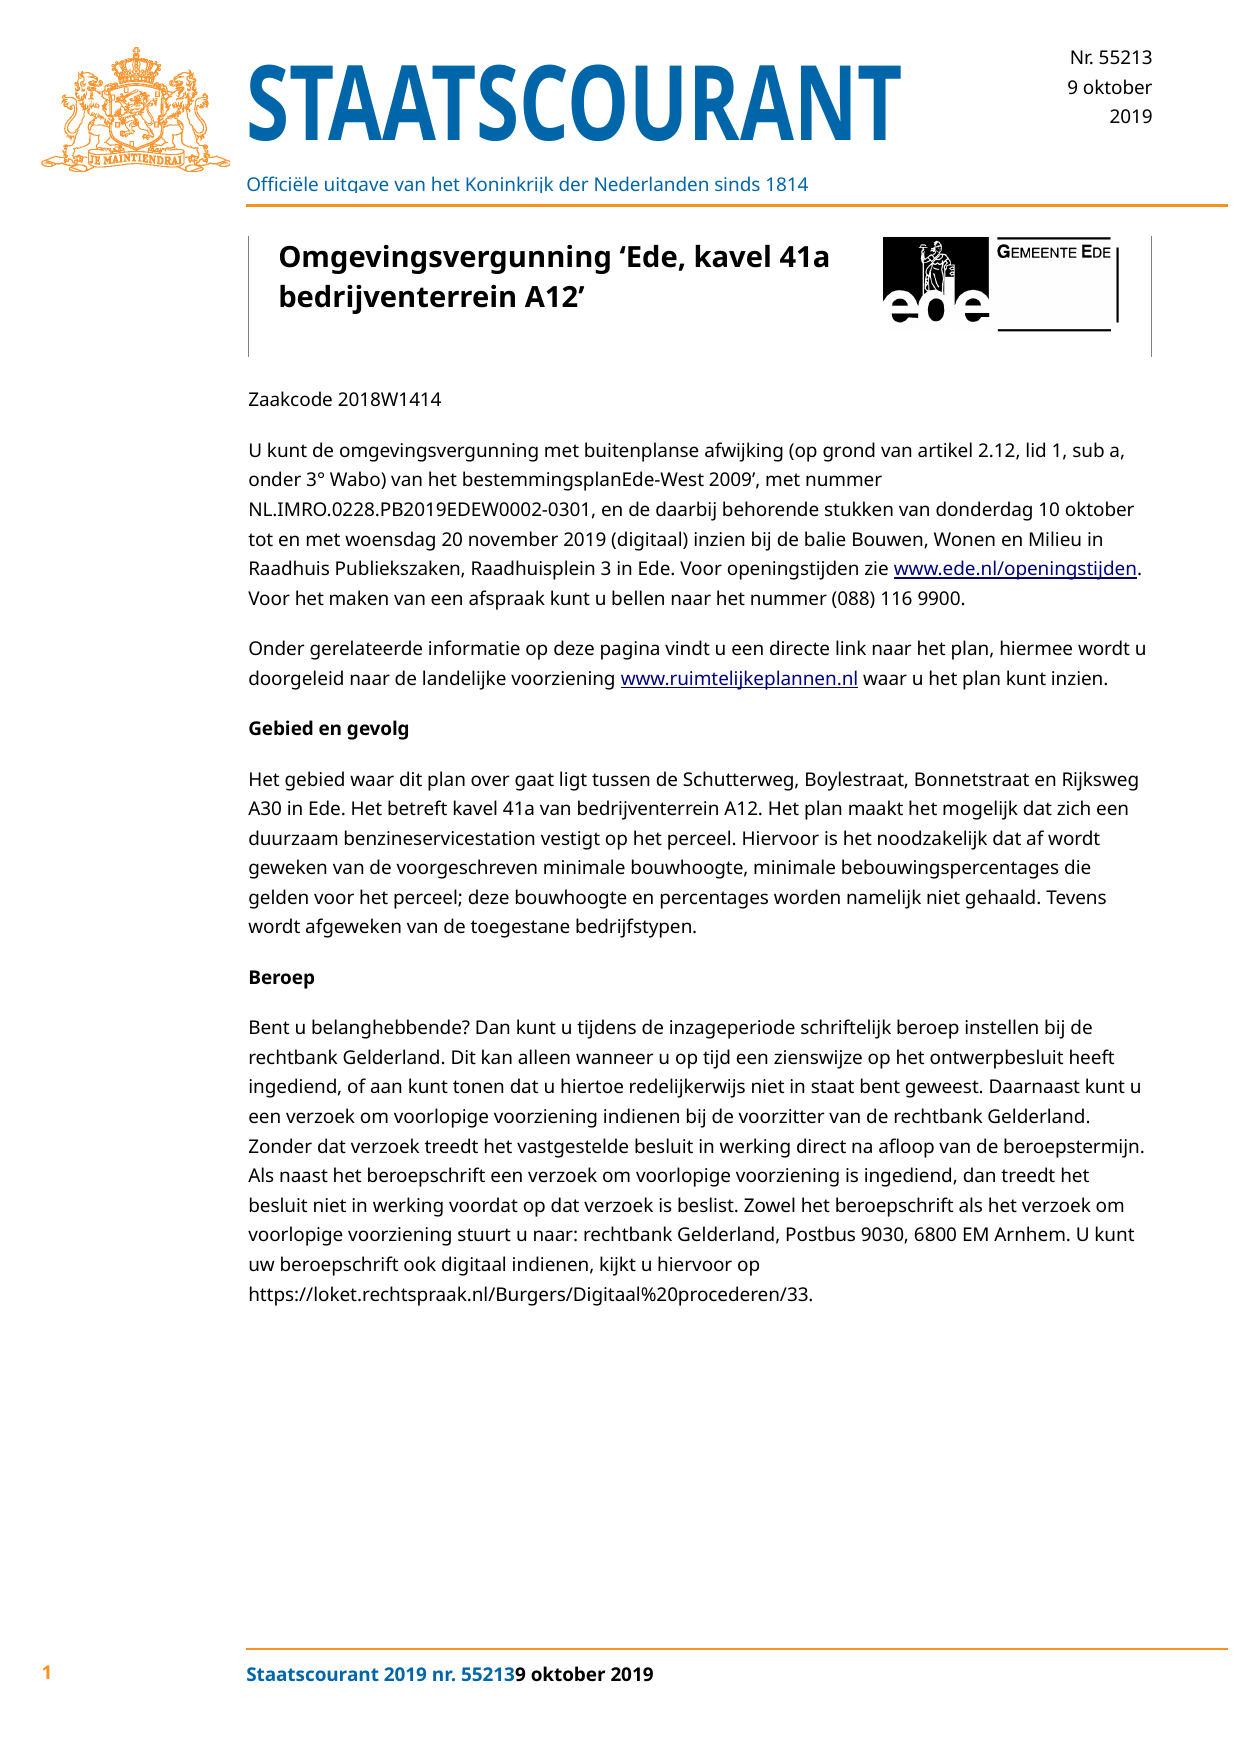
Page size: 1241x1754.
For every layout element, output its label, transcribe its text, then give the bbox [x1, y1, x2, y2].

text Zaakcode 2018W1414 [248, 387, 1152, 412]
picture [41, 47, 231, 172]
text Het gebied waar dit plan over gaat ligt tussen de Schutterweg, Boylestraat, Bonnetstraat en Rijksweg A30 in Ede. Het betreft kavel 41a van bedrijventerrein A12. Het plan maakt het mogelijk dat zich een duurzaam benzineservicestation vestigt op het perceel. Hiervoor is het noodzakelijk dat af wordt geweken van de voorgeschreven minimale bouwhoogte, minimale bebouwingspercentages die gelden voor het perceel; deze bouwhoogte en percentages worden namelijk niet gehaald. Tevens wordt afgeweken van de toegestane bedrijfstypen. [248, 766, 1152, 939]
text Bent u belanghebbende? Dan kunt u tijdens de inzageperiode schriftelijk beroep instellen bij de rechtbank Gelderland. Dit kan alleen wanneer u op tijd een zienswijze op het ontwerpbesluit heeft ingediend, of aan kunt tonen dat u hiertoe redelijkerwijs niet in staat bent geweest. Daarnaast kunt u een verzoek om voorlopige voorziening indienen bij de voorzitter van de rechtbank Gelderland. Zonder dat verzoek treedt het vastgestelde besluit in werking direct na afloop van de beroepstermijn. Als naast het beroepschrift een verzoek om voorlopige voorziening is ingediend, dan treedt het besluit niet in werking voordat op dat verzoek is beslist. Zowel het beroepschrift als het verzoek om voorlopige voorziening stuurt u naar: rechtbank Gelderland, Postbus 9030, 6800 EM Arnhem. U kunt uw beroepschrift ook digitaal indienen, kijkt u hiervoor op https://loket.rechtspraak.nl/Burgers/Digitaal%20procederen/33. [248, 1014, 1152, 1306]
text Beroep [248, 964, 1152, 990]
text Gebied en gevolg [248, 715, 1152, 741]
table_header Omgevingsvergunning ‘Ede, kavel 41a bedrijventerrein A12’ [249, 236, 850, 357]
text Onder gerelateerde informatie op deze pagina vindt u een directe link naar het plan, hiermee wordt u doorgeleid naar de landelijke voorziening www.ruimtelijkeplannen.nl waar u het plan kunt inzien. [248, 635, 1152, 691]
table_header [850, 236, 1151, 357]
picture [882, 236, 1119, 332]
text U kunt de omgevingsvergunning met buitenplanse afwijking (op grond van artikel 2.12, lid 1, sub a, onder 3° Wabo) van het bestemmingsplanEde-West 2009’, met nummer NL.IMRO.0228.PB2019EDEW0002-0301, en de daarbij behorende stukken van donderdag 10 oktober tot en met woensdag 20 november 2019 (digitaal) inzien bij de balie Bouwen, Wonen en Milieu in Raadhuis Publiekszaken, Raadhuisplein 3 in Ede. Voor openingstijden zie www.ede.nl/openingstijden. Voor het maken van een afspraak kunt u bellen naar het nummer (088) 116 9900. [248, 437, 1152, 611]
